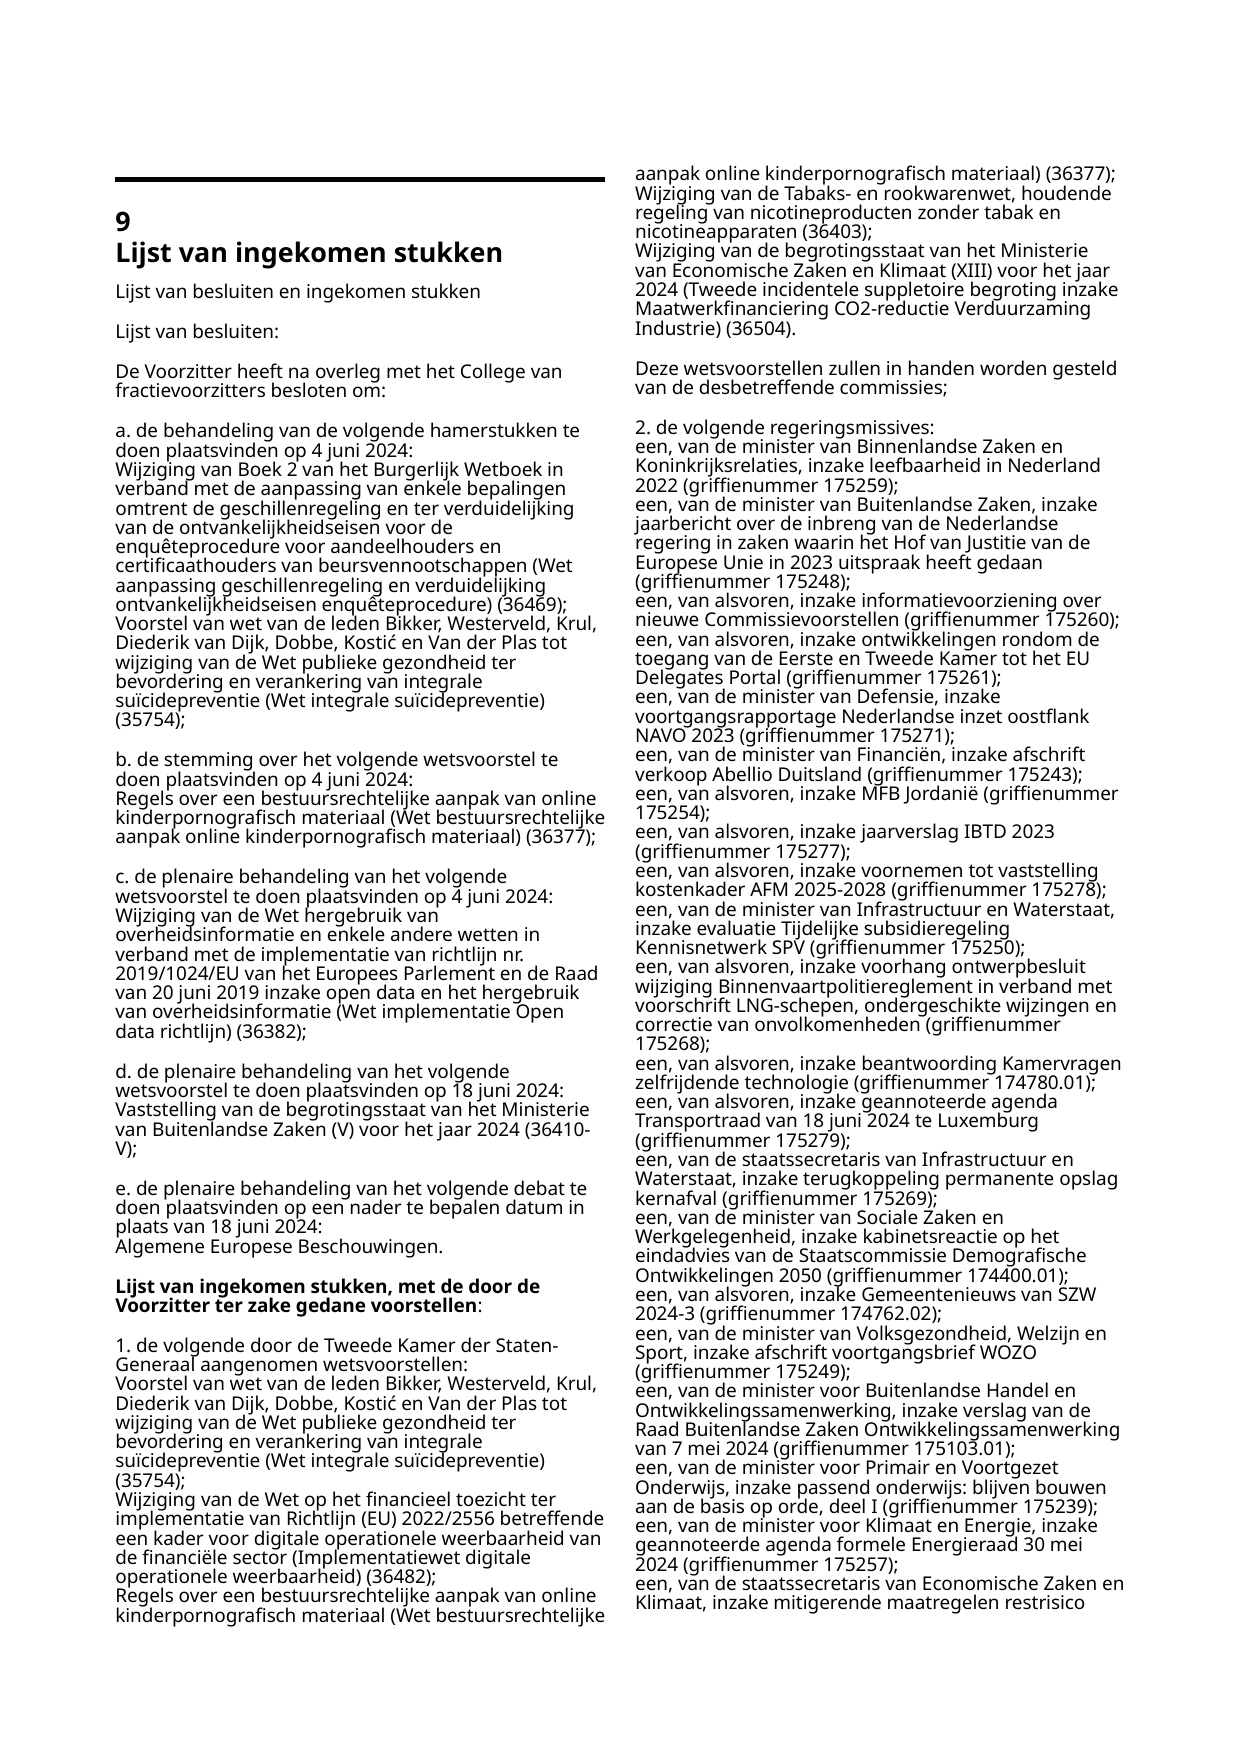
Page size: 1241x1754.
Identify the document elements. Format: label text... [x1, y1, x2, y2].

text een, van alsvoren, inzake jaarverslag IBTD 2023 (griffienummer 175277); [635, 823, 1125, 862]
text Vaststelling van de begrotingsstaat van het Ministerie van Buitenlandse Zaken (V) voor het jaar 2024 (36410-V); [115, 1101, 605, 1159]
text een, van alsvoren, inzake informatievoorziening over nieuwe Commissievoorstellen (griffienummer 175260); [635, 592, 1125, 631]
text Wijziging van Boek 2 van het Burgerlijk Wetboek in verband met de aanpassing van enkele bepalingen omtrent de geschillenregeling en ter verduidelijking van de ontvankelijkheidseisen voor de enquêteprocedure voor aandeelhouders en certificaathouders van beursvennootschappen (Wet aanpassing geschillenregeling en verduidelijking ontvankelijkheidseisen enquêteprocedure) (36469); [115, 461, 605, 615]
text Wijziging van de Wet hergebruik van overheidsinformatie en enkele andere wetten in verband met de implementatie van richtlijn nr. 2019/1024/EU van het Europees Parlement en de Raad van 20 juni 2019 inzake open data en het hergebruik van overheidsinformatie (Wet implementatie Open data richtlijn) (36382); [115, 907, 605, 1042]
text 2. de volgende regeringsmissives: [635, 419, 1125, 438]
text een, van de minister voor Klimaat en Energie, inzake geannoteerde agenda formele Energieraad 30 mei 2024 (griffienummer 175257); [635, 1517, 1125, 1575]
text een, van de staatssecretaris van Infrastructuur en Waterstaat, inzake terugkoppeling permanente opslag kernafval (griffienummer 175269); [635, 1151, 1125, 1209]
text Lijst van besluiten en ingekomen stukken [115, 283, 605, 302]
text e. de plenaire behandeling van het volgende debat te doen plaatsvinden op een nader te bepalen datum in plaats van 18 juni 2024: [115, 1180, 605, 1238]
text b. de stemming over het volgende wetsvoorstel te doen plaatsvinden op 4 juni 2024: [115, 751, 605, 790]
text Regels over een bestuursrechtelijke aanpak van online kinderpornografisch materiaal (Wet bestuursrechtelijke aanpak online kinderpornografisch materiaal) (36377); [115, 790, 605, 848]
text aanpak online kinderpornografisch materiaal) (36377); [635, 165, 1125, 184]
text Algemene Europese Beschouwingen. [115, 1238, 605, 1257]
text Wijziging van de Wet op het financieel toezicht ter implementatie van Richtlijn (EU) 2022/2556 betreffende een kader voor digitale operationele weerbaarheid van de financiële sector (Implementatiewet digitale operationele weerbaarheid) (36482); [115, 1491, 605, 1587]
text Regels over een bestuursrechtelijke aanpak van online kinderpornografisch materiaal (Wet bestuursrechtelijke [115, 1587, 605, 1626]
text een, van de minister van Buitenlandse Zaken, inzake jaarbericht over de inbreng van de Nederlandse regering in zaken waarin het Hof van Justitie van de Europese Unie in 2023 uitspraak heeft gedaan (griffienummer 175248); [635, 496, 1125, 592]
text een, van alsvoren, inzake voorhang ontwerpbesluit wijziging Binnenvaartpolitiereglement in verband met voorschrift LNG-schepen, ondergeschikte wijzingen en correctie van onvolkomenheden (griffienummer 175268); [635, 958, 1125, 1055]
text Voorstel van wet van de leden Bikker, Westerveld, Krul, Diederik van Dijk, Dobbe, Kostić en Van der Plas tot wijziging van de Wet publieke gezondheid ter bevordering en verankering van integrale suïcidepreventie (Wet integrale suïcidepreventie) (35754); [115, 1375, 605, 1491]
text een, van de staatssecretaris van Economische Zaken en Klimaat, inzake mitigerende maatregelen restrisico [635, 1575, 1125, 1613]
text een, van de minister van Volksgezondheid, Welzijn en Sport, inzake afschrift voortgangsbrief WOZO (griffienummer 175249); [635, 1324, 1125, 1382]
text 9 [115, 203, 605, 239]
text een, van alsvoren, inzake geannoteerde agenda Transportraad van 18 juni 2024 te Luxemburg (griffienummer 175279); [635, 1093, 1125, 1151]
text een, van de minister van Binnenlandse Zaken en Koninkrijksrelaties, inzake leefbaarheid in Nederland 2022 (griffienummer 175259); [635, 438, 1125, 496]
text Lijst van besluiten: [115, 323, 605, 342]
text een, van alsvoren, inzake voornemen tot vaststelling kostenkader AFM 2025-2028 (griffienummer 175278); [635, 862, 1125, 901]
text een, van alsvoren, inzake MFB Jordanië (griffienummer 175254); [635, 785, 1125, 823]
text c. de plenaire behandeling van het volgende wetsvoorstel te doen plaatsvinden op 4 juni 2024: [115, 868, 605, 907]
text 1. de volgende door de Tweede Kamer der Staten-Generaal aangenomen wetsvoorstellen: [115, 1337, 605, 1375]
text een, van alsvoren, inzake beantwoording Kamervragen zelfrijdende technologie (griffienummer 174780.01); [635, 1055, 1125, 1093]
text Wijziging van de Tabaks- en rookwarenwet, houdende regeling van nicotineproducten zonder tabak en nicotineapparaten (36403); [635, 184, 1125, 242]
text een, van de minister voor Buitenlandse Handel en Ontwikkelingssamenwerking, inzake verslag van de Raad Buitenlandse Zaken Ontwikkelingssamenwerking van 7 mei 2024 (griffienummer 175103.01); [635, 1382, 1125, 1459]
text De Voorzitter heeft na overleg met het College van fractievoorzitters besloten om: [115, 363, 605, 402]
text een, van de minister van Infrastructuur en Waterstaat, inzake evaluatie Tijdelijke subsidieregeling Kennisnetwerk SPV (griffienummer 175250); [635, 901, 1125, 958]
text een, van de minister voor Primair en Voortgezet Onderwijs, inzake passend onderwijs: blijven bouwen aan de basis op orde, deel I (griffienummer 175239); [635, 1459, 1125, 1517]
text een, van de minister van Defensie, inzake voortgangsrapportage Nederlandse inzet oostflank NAVO 2023 (griffienummer 175271); [635, 688, 1125, 746]
text een, van alsvoren, inzake Gemeentenieuws van SZW 2024-3 (griffienummer 174762.02); [635, 1286, 1125, 1324]
text d. de plenaire behandeling van het volgende wetsvoorstel te doen plaatsvinden op 18 juni 2024: [115, 1063, 605, 1101]
text een, van de minister van Financiën, inzake afschrift verkoop Abellio Duitsland (griffienummer 175243); [635, 746, 1125, 785]
text Wijziging van de begrotingsstaat van het Ministerie van Economische Zaken en Klimaat (XIII) voor het jaar 2024 (Tweede incidentele suppletoire begroting inzake Maatwerkfinanciering CO2-reductie Verduurzaming Industrie) (36504). [635, 242, 1125, 339]
text a. de behandeling van de volgende hamerstukken te doen plaatsvinden op 4 juni 2024: [115, 422, 605, 461]
text een, van alsvoren, inzake ontwikkelingen rondom de toegang van de Eerste en Tweede Kamer tot het EU Delegates Portal (griffienummer 175261); [635, 631, 1125, 688]
text een, van de minister van Sociale Zaken en Werkgelegenheid, inzake kabinetsreactie op het eindadvies van de Staatscommissie Demografische Ontwikkelingen 2050 (griffienummer 174400.01); [635, 1209, 1125, 1286]
text Lijst van ingekomen stukken, met de door de Voorzitter ter zake gedane voorstellen: [115, 1278, 605, 1316]
text Deze wetsvoorstellen zullen in handen worden gesteld van de desbetreffende commissies; [635, 359, 1125, 398]
text Voorstel van wet van de leden Bikker, Westerveld, Krul, Diederik van Dijk, Dobbe, Kostić en Van der Plas tot wijziging van de Wet publieke gezondheid ter bevordering en verankering van integrale suïcidepreventie (Wet integrale suïcidepreventie) (35754); [115, 615, 605, 731]
text Lijst van ingekomen stukken [115, 239, 605, 283]
